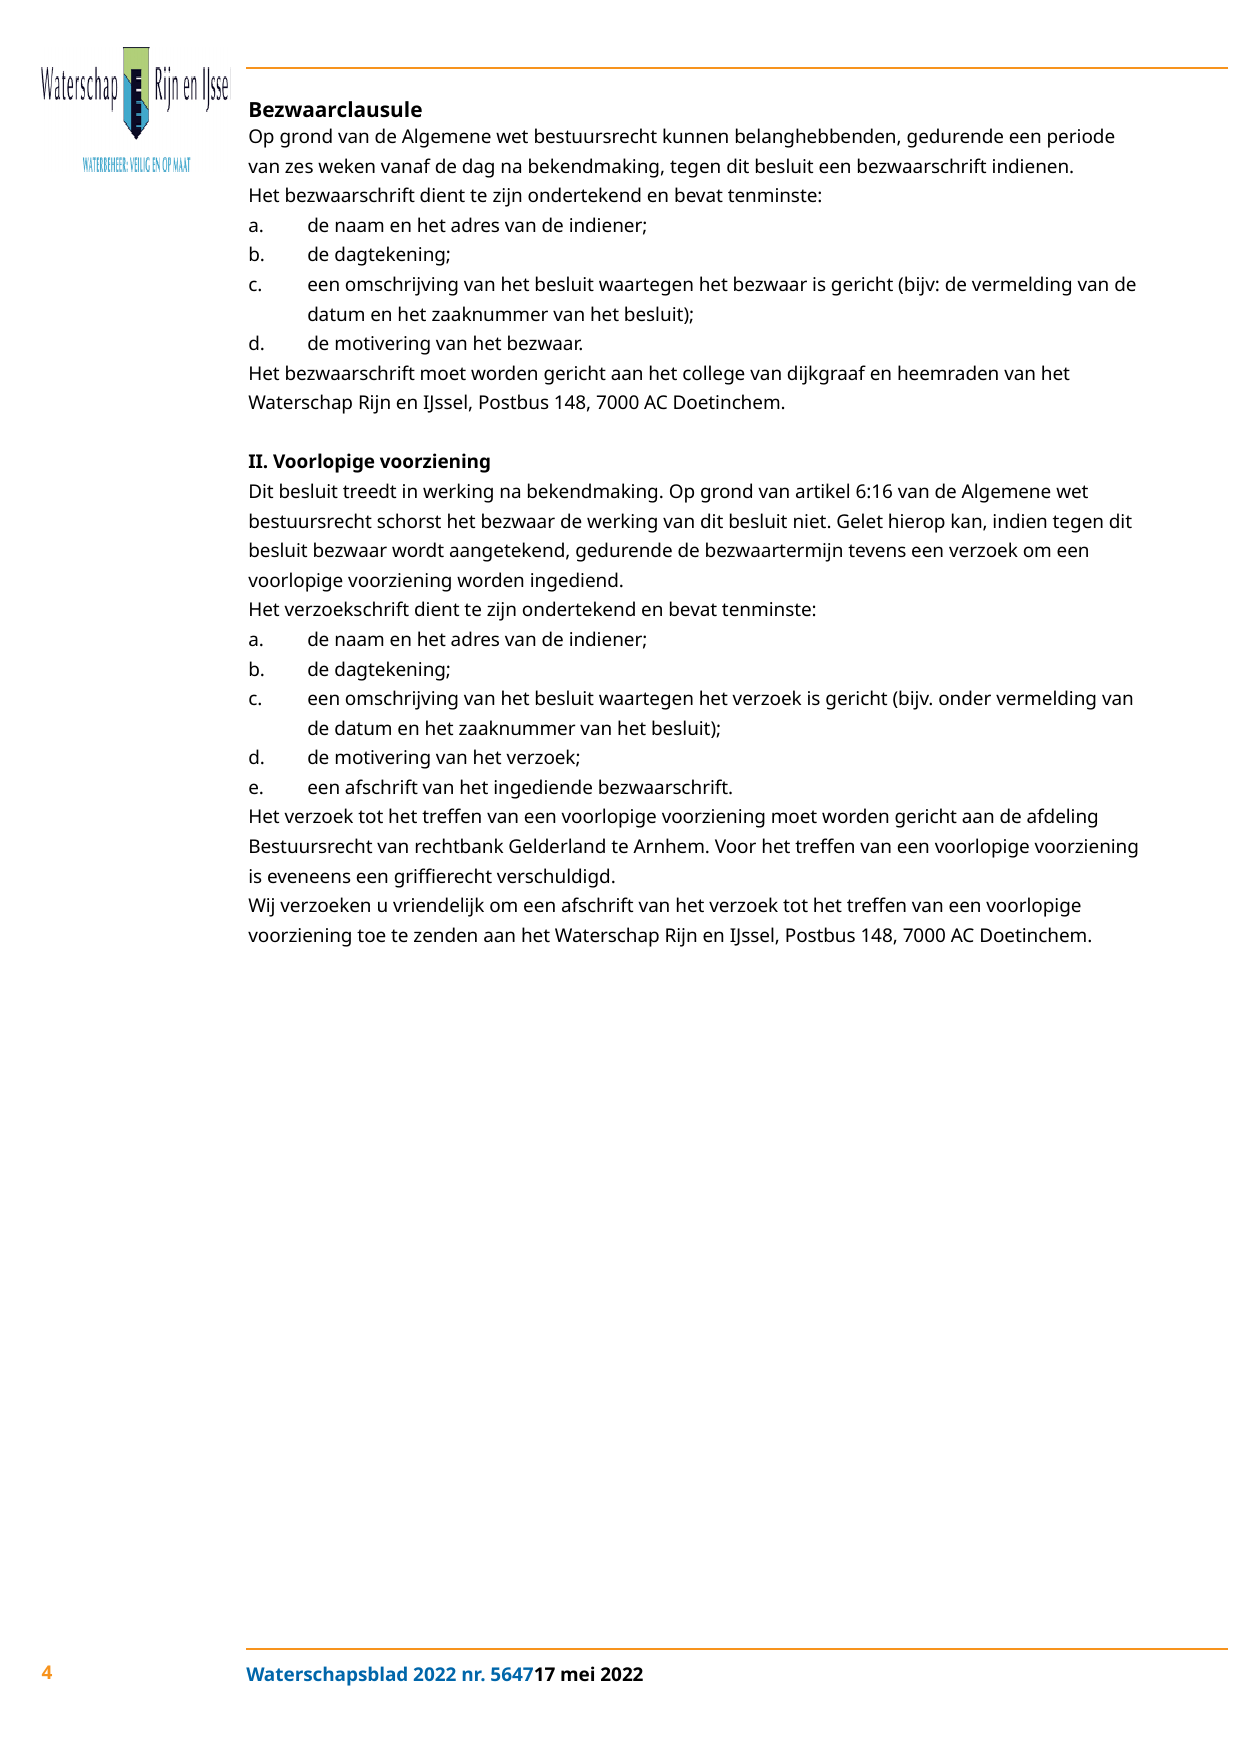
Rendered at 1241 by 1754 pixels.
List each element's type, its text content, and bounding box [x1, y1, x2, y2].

text Het verzoekschrift dient te zijn ondertekend en bevat tenminste: [248, 597, 1152, 622]
text II. Voorlopige voorziening [248, 449, 1152, 474]
list de motivering van het verzoek; [248, 744, 1152, 770]
list de motivering van het bezwaar. [248, 330, 1152, 356]
list de naam en het adres van de indiener; [248, 212, 1152, 238]
list de dagtekening; [248, 656, 1152, 682]
list een omschrijving van het besluit waartegen het verzoek is gericht (bijv. onder vermelding van de datum en het zaaknummer van het besluit); [248, 685, 1152, 741]
text Wij verzoeken u vriendelijk om een afschrift van het verzoek tot het treffen van een voorlopige voorziening toe te zenden aan het Waterschap Rijn en IJssel, Postbus 148, 7000 AC Doetinchem. [248, 892, 1152, 948]
text Het verzoek tot het treffen van een voorlopige voorziening moet worden gericht aan de afdeling Bestuursrecht van rechtbank Gelderland te Arnhem. Voor het treffen van een voorlopige voorziening is eveneens een griffierecht verschuldigd. [248, 804, 1152, 889]
list de dagtekening; [248, 242, 1152, 267]
text Het bezwaarschrift dient te zijn ondertekend en bevat tenminste: [248, 182, 1152, 208]
text Bezwaarclausule [248, 95, 1152, 123]
picture [41, 47, 231, 172]
list de naam en het adres van de indiener; [248, 626, 1152, 652]
list een afschrift van het ingediende bezwaarschrift. [248, 774, 1152, 800]
list een omschrijving van het besluit waartegen het bezwaar is gericht (bijv: de vermelding van de datum en het zaaknummer van het besluit); [248, 271, 1152, 327]
text Het bezwaarschrift moet worden gericht aan het college van dijkgraaf en heemraden van het Waterschap Rijn en IJssel, Postbus 148, 7000 AC Doetinchem. [248, 360, 1152, 415]
text Op grond van de Algemene wet bestuursrecht kunnen belanghebbenden, gedurende een periode van zes weken vanaf de dag na bekendmaking, tegen dit besluit een bezwaarschrift indienen. [248, 123, 1152, 179]
text Dit besluit treedt in werking na bekendmaking. Op grond van artikel 6:16 van de Algemene wet bestuursrecht schorst het bezwaar de werking van dit besluit niet. Gelet hierop kan, indien tegen dit besluit bezwaar wordt aangetekend, gedurende de bezwaartermijn tevens een verzoek om een voorlopige voorziening worden ingediend. [248, 478, 1152, 593]
